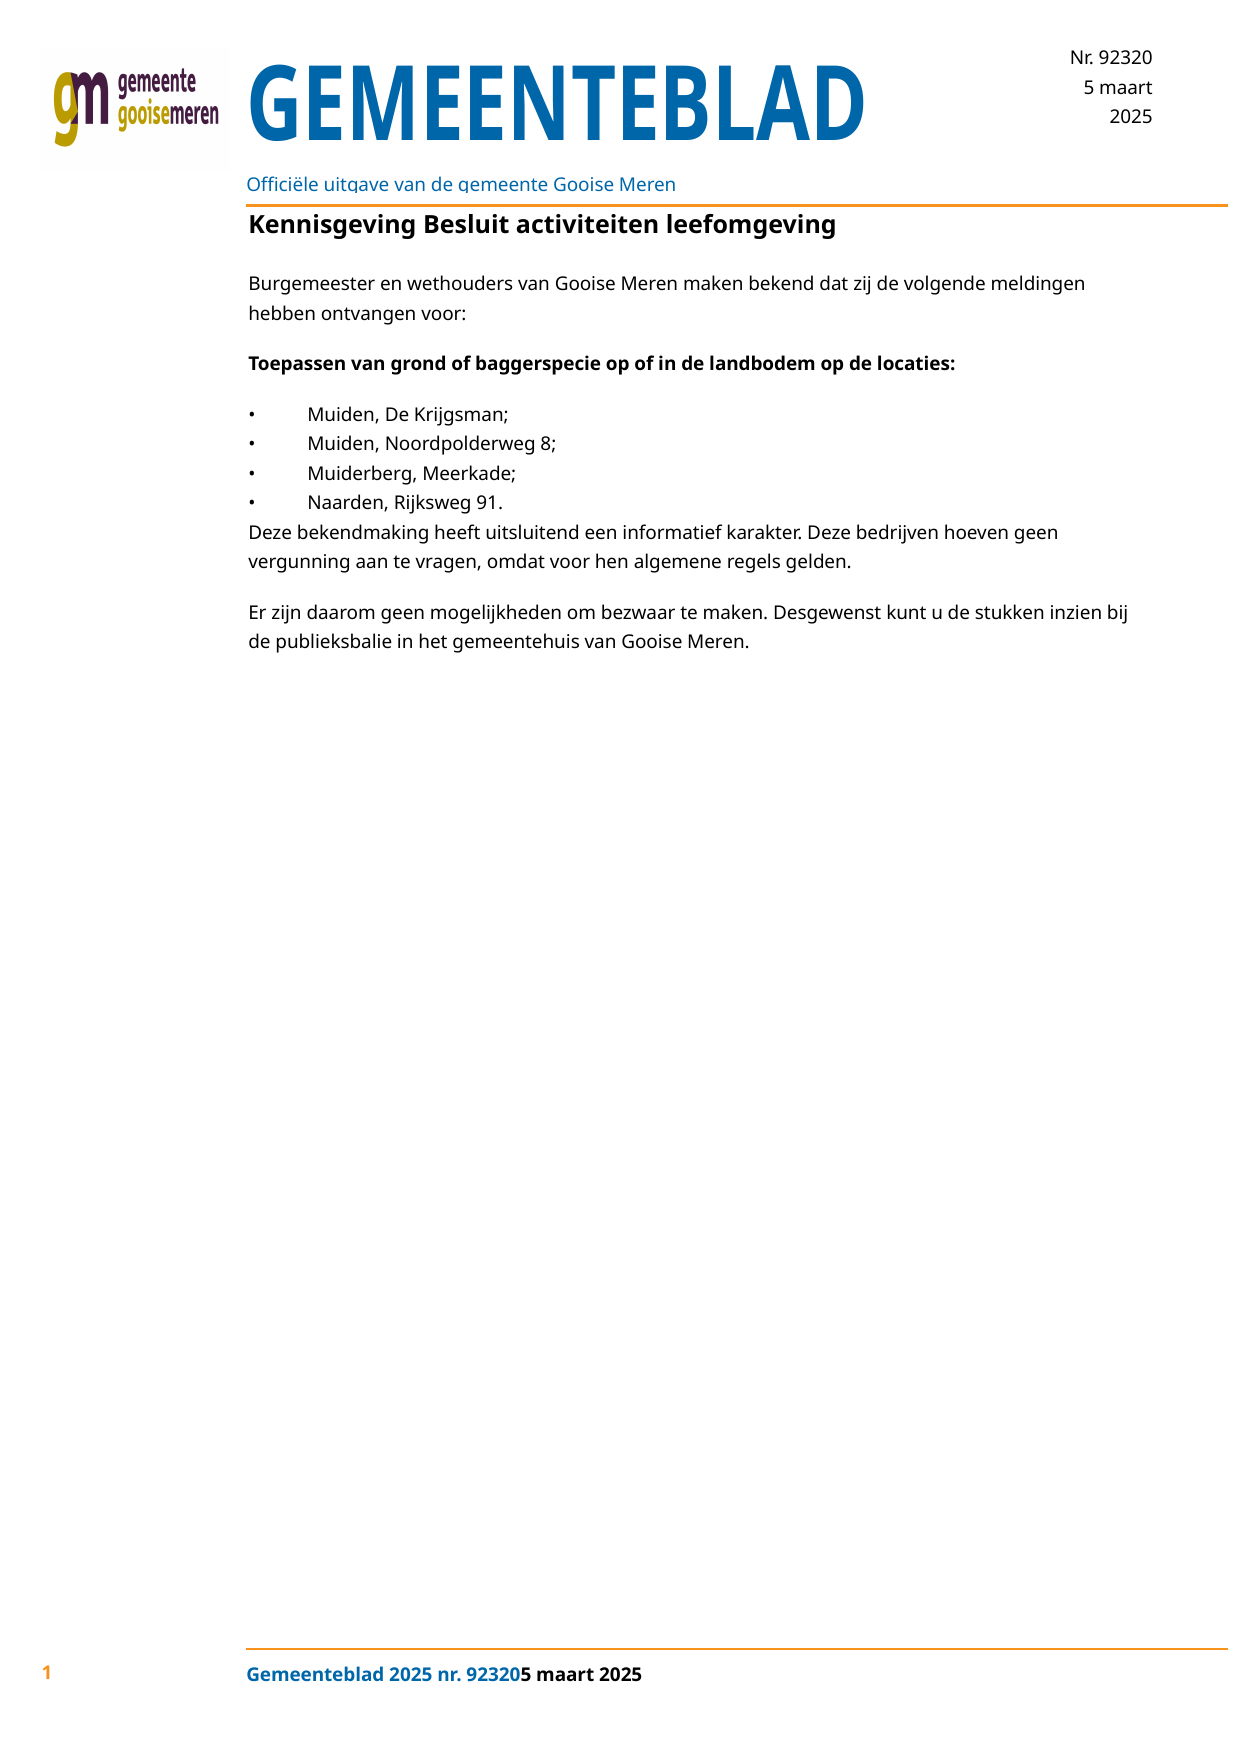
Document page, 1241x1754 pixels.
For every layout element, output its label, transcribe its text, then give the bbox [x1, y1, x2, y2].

text Deze bekendmaking heeft uitsluitend een informatief karakter. Deze bedrijven hoeven geen vergunning aan te vragen, omdat voor hen algemene regels gelden. [248, 519, 1152, 574]
picture [41, 47, 231, 172]
text Toepassen van grond of baggerspecie op of in de landbodem op de locaties: [248, 350, 1152, 376]
list Muiden, De Krijgsman; [248, 401, 1152, 426]
text Kennisgeving Besluit activiteiten leefomgeving [248, 207, 1152, 241]
list Naarden, Rijksweg 91. [248, 489, 1152, 515]
list Muiderberg, Meerkade; [248, 460, 1152, 486]
text Er zijn daarom geen mogelijkheden om bezwaar te maken. Desgewenst kunt u de stukken inzien bij de publieksbalie in het gemeentehuis van Gooise Meren. [248, 599, 1152, 654]
list Muiden, Noordpolderweg 8; [248, 430, 1152, 456]
text Burgemeester en wethouders van Gooise Meren maken bekend dat zij de volgende meldingen hebben ontvangen voor: [248, 270, 1152, 326]
